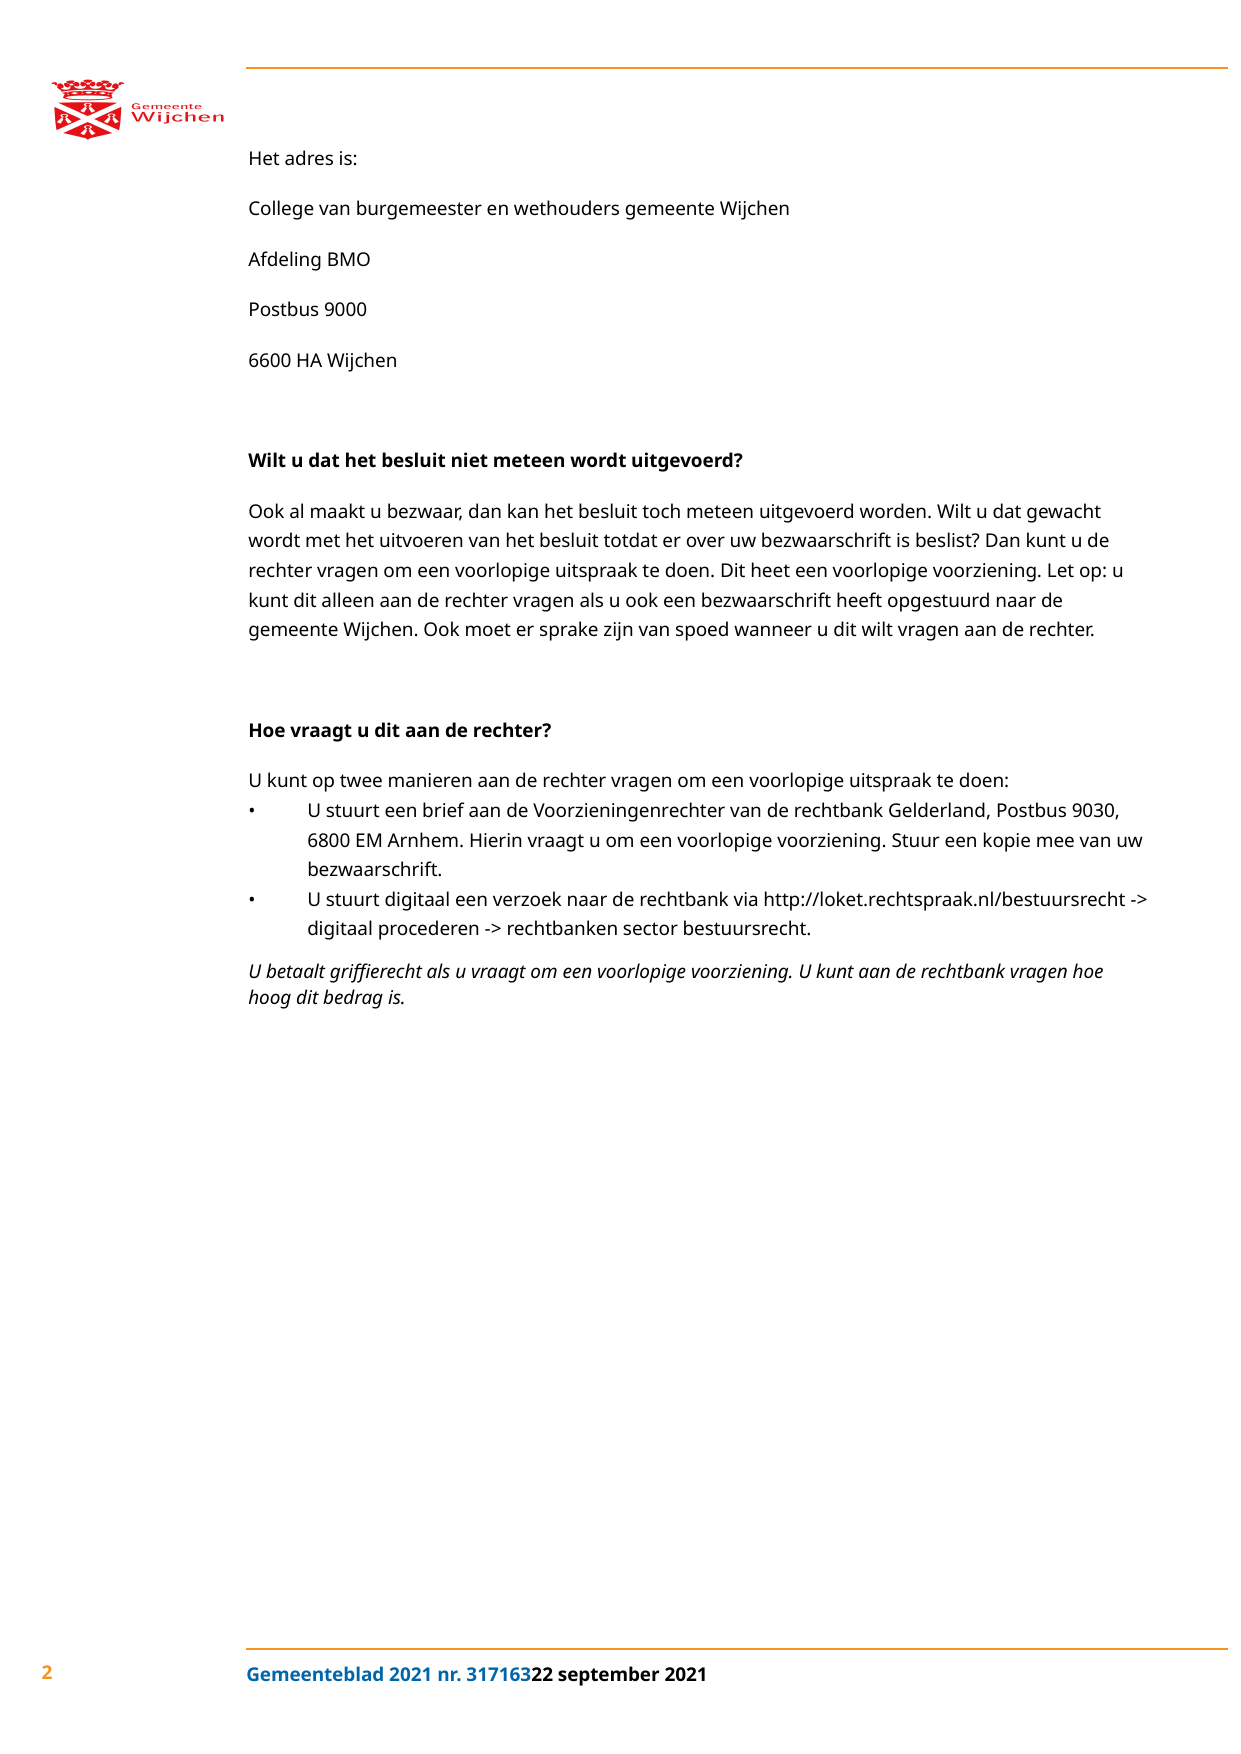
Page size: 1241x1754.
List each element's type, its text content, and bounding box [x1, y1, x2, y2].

text Afdeling BMO [248, 246, 1152, 272]
list U stuurt een brief aan de Voorzieningenrechter van de rechtbank Gelderland, Postbus 9030, 6800 EM Arnhem. Hierin vraagt u om een voorlopige voorziening. Stuur een kopie mee van uw bezwaarschrift. [248, 797, 1152, 882]
text Hoe vraagt u dit aan de rechter? [248, 717, 1152, 743]
text College van burgemeester en wethouders gemeente Wijchen [248, 196, 1152, 221]
text U kunt op twee manieren aan de rechter vragen om een voorlopige uitspraak te doen: [248, 768, 1152, 793]
text Ook al maakt u bezwaar, dan kan het besluit toch meteen uitgevoerd worden. Wilt u dat gewacht wordt met het uitvoeren van het besluit totdat er over uw bezwaarschrift is beslist? Dan kunt u de rechter vragen om een voorlopige uitspraak te doen. Dit heet een voorlopige voorziening. Let op: u kunt dit alleen aan de rechter vragen als u ook een bezwaarschrift heeft opgestuurd naar de gemeente Wijchen. Ook moet er sprake zijn van spoed wanneer u dit wilt vragen aan de rechter. [248, 498, 1152, 642]
text Postbus 9000 [248, 296, 1152, 322]
text Wilt u dat het besluit niet meteen wordt uitgevoerd? [248, 448, 1152, 473]
text Het adres is: [248, 145, 1152, 171]
list U stuurt digitaal een verzoek naar de rechtbank via http://loket.rechtspraak.nl/bestuursrecht -> digitaal procederen -> rechtbanken sector bestuursrecht. [248, 886, 1152, 941]
picture [41, 47, 231, 172]
text U betaalt griffierecht als u vraagt om een voorlopige voorziening. U kunt aan de rechtbank vragen hoe hoog dit bedrag is. [248, 959, 1152, 1010]
text 6600 HA Wijchen [248, 347, 1152, 373]
